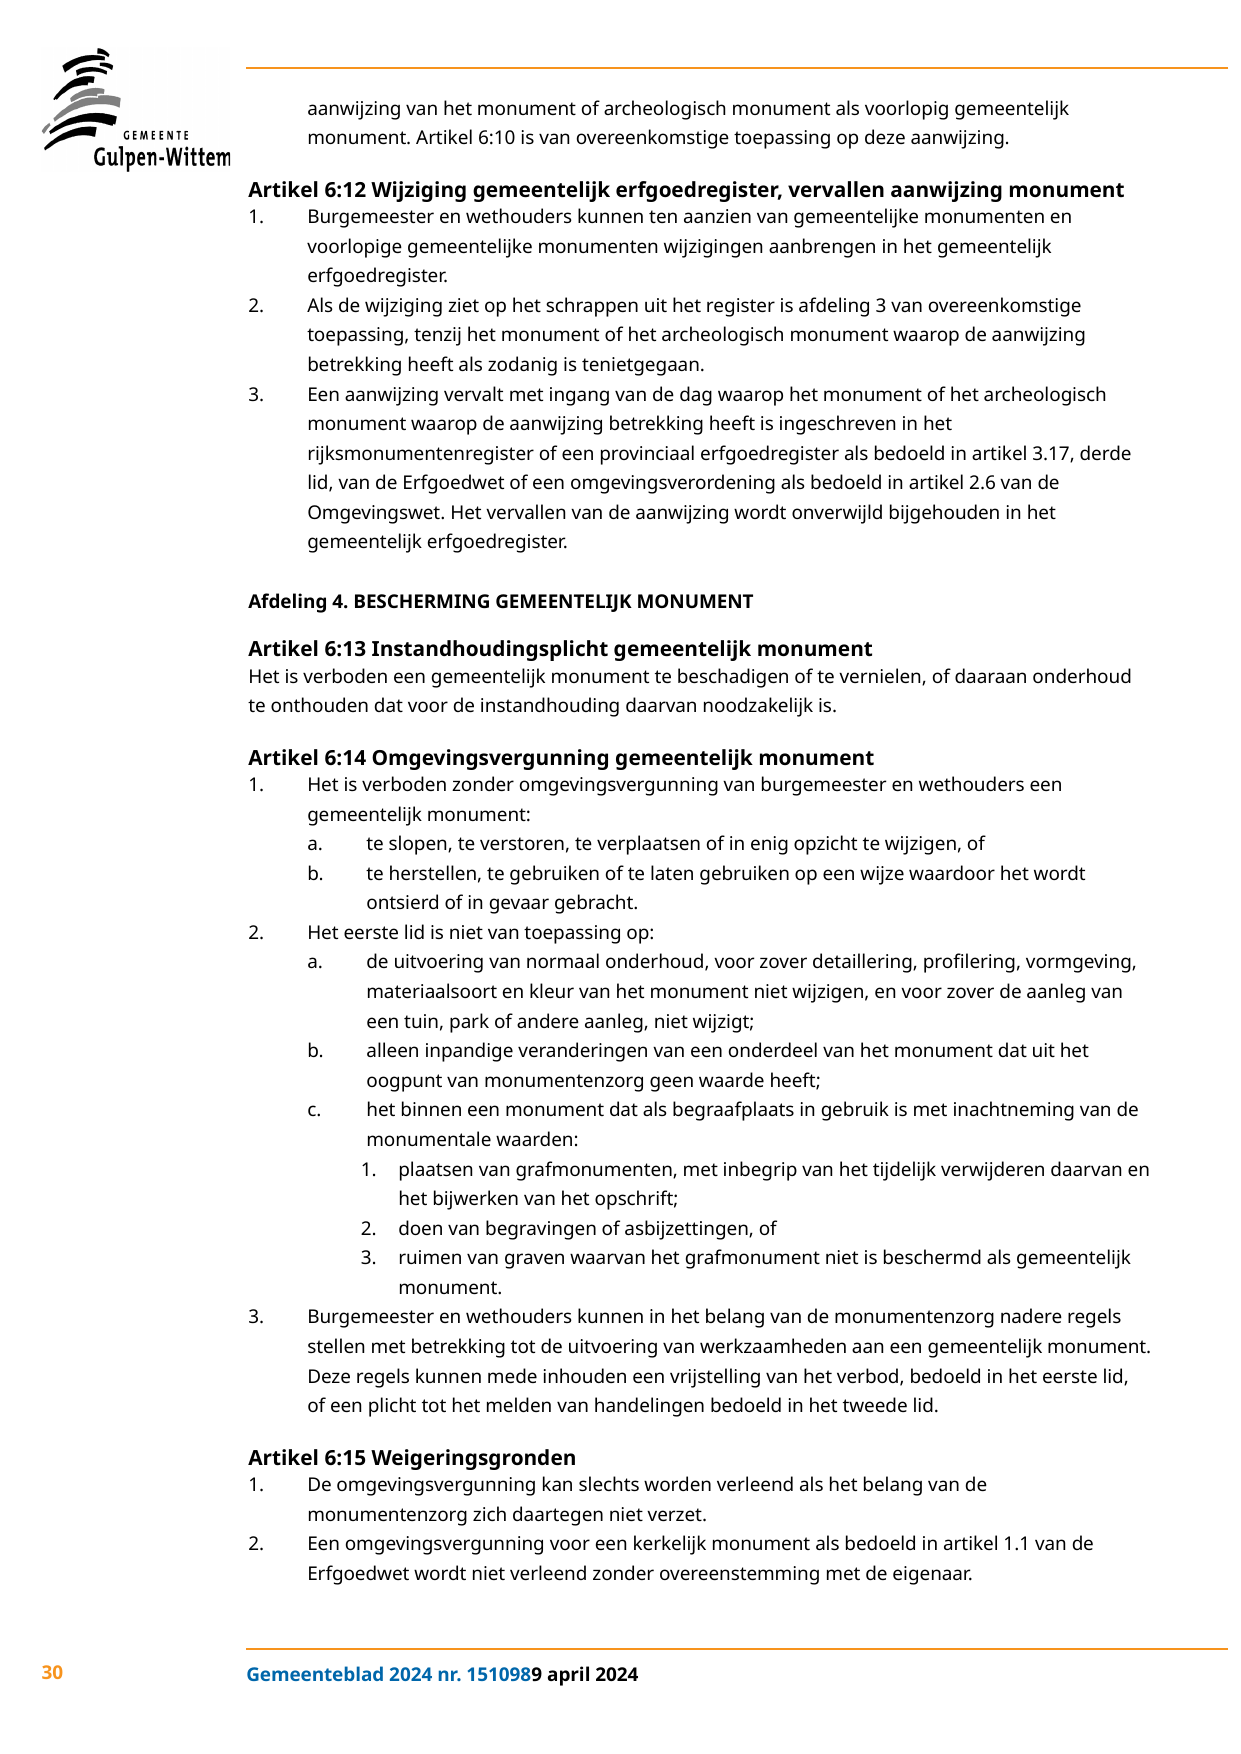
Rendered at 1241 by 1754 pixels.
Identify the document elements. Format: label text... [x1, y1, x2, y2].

picture [41, 47, 231, 172]
list plaatsen van grafmonumenten, met inbegrip van het tijdelijk verwijderen daarvan en het bijwerken van het opschrift; [361, 1156, 1152, 1211]
list Als de wijziging ziet op het schrappen uit het register is afdeling 3 van overeenkomstige toepassing, tenzij het monument of het archeologisch monument waarop de aanwijzing betrekking heeft als zodanig is tenietgegaan. [248, 292, 1152, 377]
list alleen inpandige veranderingen van een onderdeel van het monument dat uit het oogpunt van monumentenzorg geen waarde heeft; [307, 1037, 1152, 1093]
list Burgemeester en wethouders kunnen in het belang van de monumentenzorg nadere regels stellen met betrekking tot de uitvoering van werkzaamheden aan een gemeentelijk monument. Deze regels kunnen mede inhouden een vrijstelling van het verbod, bedoeld in het eerste lid, of een plicht tot het melden van handelingen bedoeld in het tweede lid. [248, 1304, 1152, 1418]
list De omgevingsvergunning kan slechts worden verleend als het belang van de monumentenzorg zich daartegen niet verzet. [248, 1471, 1152, 1527]
list Burgemeester en wethouders kunnen ten aanzien van gemeentelijke monumenten en voorlopige gemeentelijke monumenten wijzigingen aanbrengen in het gemeentelijk erfgoedregister. [248, 203, 1152, 288]
text Afdeling 4. BESCHERMING GEMEENTELIJK MONUMENT [248, 588, 1152, 613]
list te herstellen, te gebruiken of te laten gebruiken op een wijze waardoor het wordt ontsierd of in gevaar gebracht. [307, 860, 1152, 915]
list de uitvoering van normaal onderhoud, voor zover detaillering, profilering, vormgeving, materiaalsoort en kleur van het monument niet wijzigen, en voor zover de aanleg van een tuin, park of andere aanleg, niet wijzigt; [307, 949, 1152, 1034]
list Een aanwijzing vervalt met ingang van de dag waarop het monument of het archeologisch monument waarop de aanwijzing betrekking heeft is ingeschreven in het rijksmonumentenregister of een provinciaal erfgoedregister als bedoeld in artikel 3.17, derde lid, van de Erfgoedwet of een omgevingsverordening als bedoeld in artikel 2.6 van de Omgevingswet. Het vervallen van de aanwijzing wordt onverwijld bijgehouden in het gemeentelijk erfgoedregister. [248, 381, 1152, 554]
list het binnen een monument dat als begraafplaats in gebruik is met inachtneming van de monumentale waarden: [307, 1097, 1152, 1152]
text Artikel 6:13 Instandhoudingsplicht gemeentelijk monument [248, 634, 1152, 663]
list aanwijzing van het monument of archeologisch monument als voorlopig gemeentelijk monument. Artikel 6:10 is van overeenkomstige toepassing op deze aanwijzing. [248, 95, 1152, 150]
text Artikel 6:12 Wijziging gemeentelijk erfgoedregister, vervallen aanwijzing monument [248, 175, 1152, 203]
list Het is verboden zonder omgevingsvergunning van burgemeester en wethouders een gemeentelijk monument: [248, 771, 1152, 827]
text Het is verboden een gemeentelijk monument te beschadigen of te vernielen, of daaraan onderhoud te onthouden dat voor de instandhouding daarvan noodzakelijk is. [248, 663, 1152, 718]
list ruimen van graven waarvan het grafmonument niet is beschermd als gemeentelijk monument. [361, 1244, 1152, 1300]
list Een omgevingsvergunning voor een kerkelijk monument als bedoeld in artikel 1.1 van de Erfgoedwet wordt niet verleend zonder overeenstemming met de eigenaar. [248, 1531, 1152, 1586]
text Artikel 6:15 Weigeringsgronden [248, 1443, 1152, 1471]
list Het eerste lid is niet van toepassing op: [248, 919, 1152, 945]
text Artikel 6:14 Omgevingsvergunning gemeentelijk monument [248, 743, 1152, 771]
list te slopen, te verstoren, te verplaatsen of in enig opzicht te wijzigen, of [307, 830, 1152, 856]
list doen van begravingen of asbijzettingen, of [361, 1215, 1152, 1241]
